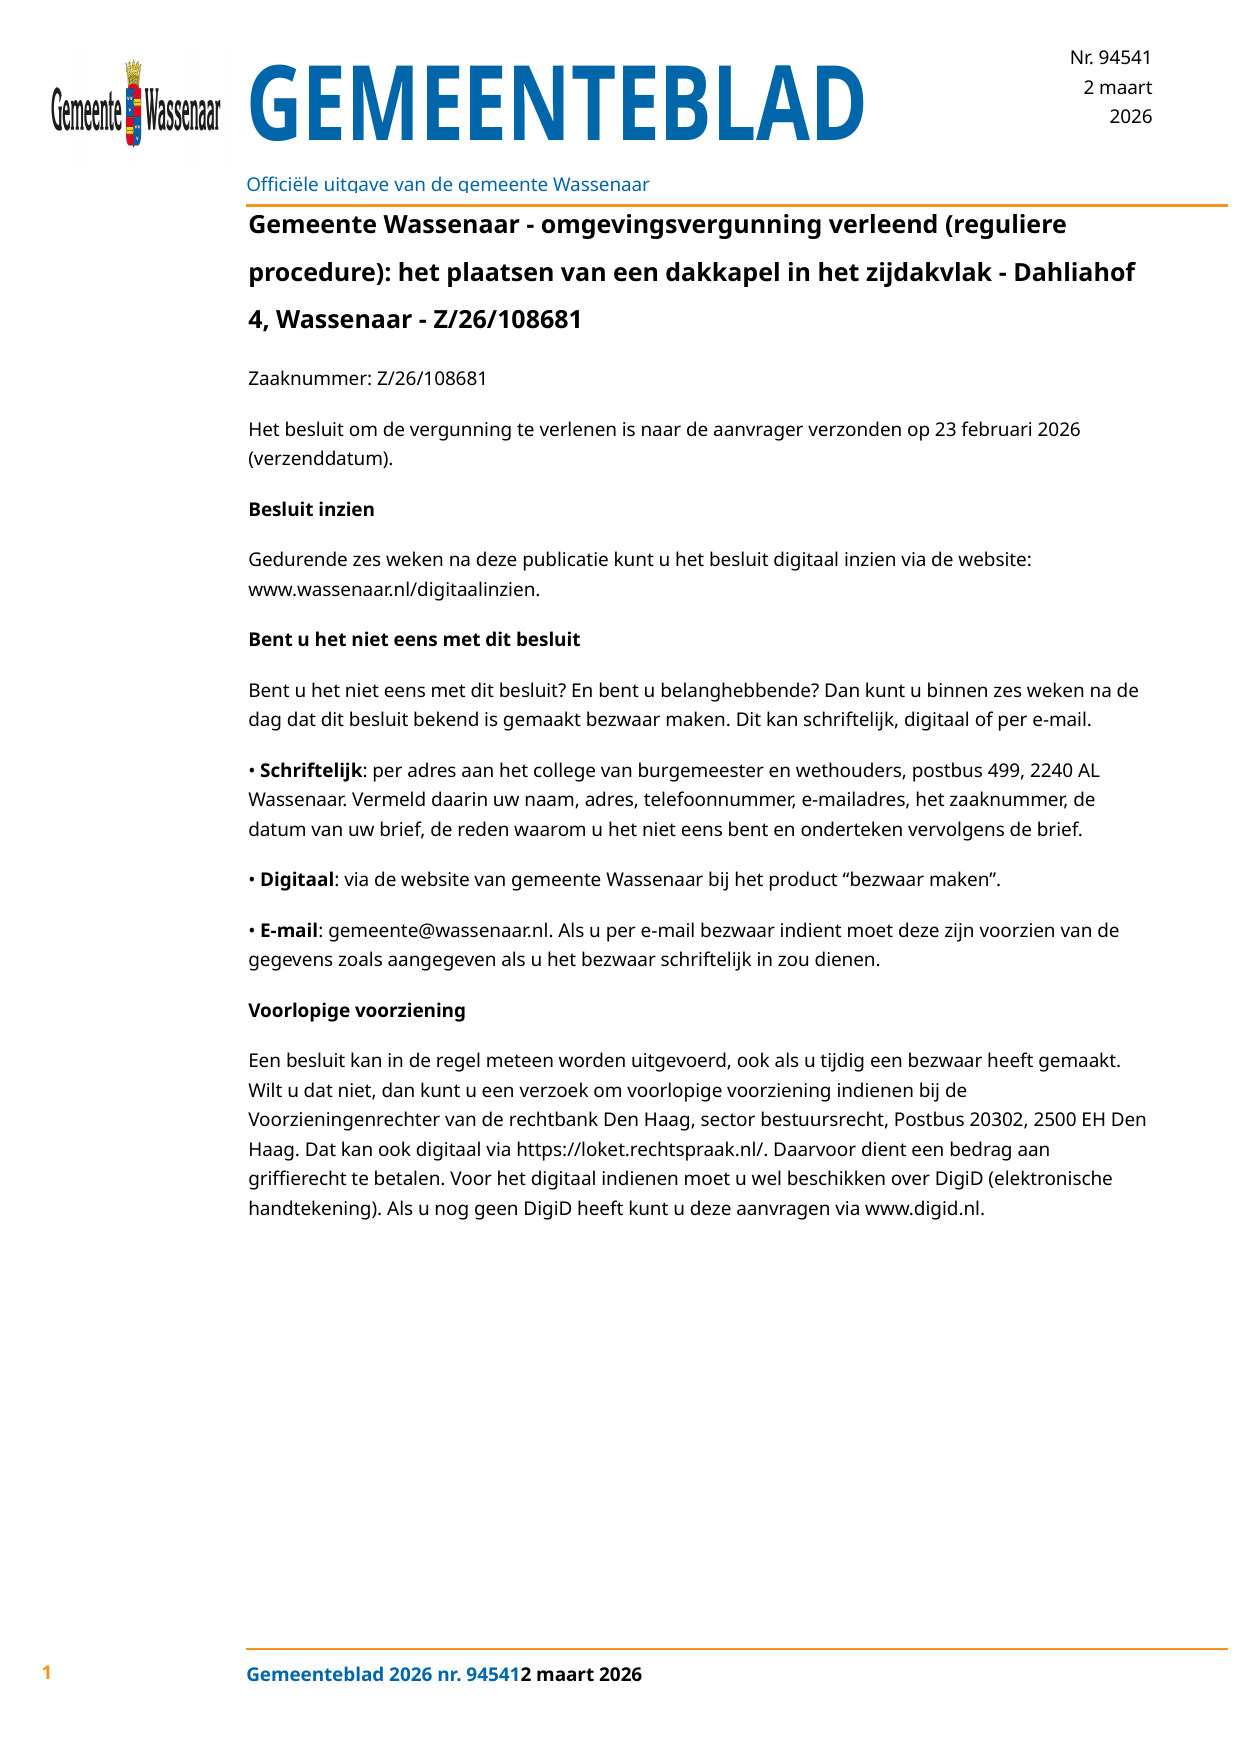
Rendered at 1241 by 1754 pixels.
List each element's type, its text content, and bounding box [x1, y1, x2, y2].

text Bent u het niet eens met dit besluit [248, 626, 1152, 652]
picture [41, 47, 231, 172]
text Besluit inzien [248, 496, 1152, 522]
text Gemeente Wassenaar - omgevingsvergunning verleend (reguliere procedure): het plaatsen van een dakkapel in het zijdakvlak - Dahliahof 4, Wassenaar - Z/26/108681 [248, 207, 1152, 336]
text Het besluit om de vergunning te verlenen is naar de aanvrager verzonden op 23 februari 2026 (verzenddatum). [248, 416, 1152, 471]
text • Schriftelijk: per adres aan het college van burgemeester en wethouders, postbus 499, 2240 AL Wassenaar. Vermeld daarin uw naam, adres, telefoonnummer, e-mailadres, het zaaknummer, de datum van uw brief, de reden waarom u het niet eens bent en onderteken vervolgens de brief. [248, 757, 1152, 842]
text Voorlopige voorziening [248, 997, 1152, 1022]
text Zaaknummer: Z/26/108681 [248, 366, 1152, 391]
text Gedurende zes weken na deze publicatie kunt u het besluit digitaal inzien via de website: www.wassenaar.nl/digitaalinzien. [248, 546, 1152, 602]
text Een besluit kan in de regel meteen worden uitgevoerd, ook als u tijdig een bezwaar heeft gemaakt. Wilt u dat niet, dan kunt u een verzoek om voorlopige voorziening indienen bij de Voorzieningenrechter van de rechtbank Den Haag, sector bestuursrecht, Postbus 20302, 2500 EH Den Haag. Dat kan ook digitaal via https://loket.rechtspraak.nl/. Daarvoor dient een bedrag aan griffierecht te betalen. Voor het digitaal indienen moet u wel beschikken over DigiD (elektronische handtekening). Als u nog geen DigiD heeft kunt u deze aanvragen via www.digid.nl. [248, 1047, 1152, 1221]
text • E-mail: gemeente@wassenaar.nl. Als u per e-mail bezwaar indient moet deze zijn voorzien van de gegevens zoals aangegeven als u het bezwaar schriftelijk in zou dienen. [248, 917, 1152, 972]
text Bent u het niet eens met dit besluit? En bent u belanghebbende? Dan kunt u binnen zes weken na de dag dat dit besluit bekend is gemaakt bezwaar maken. Dit kan schriftelijk, digitaal of per e-mail. [248, 677, 1152, 732]
text • Digitaal: via de website van gemeente Wassenaar bij het product “bezwaar maken”. [248, 866, 1152, 892]
